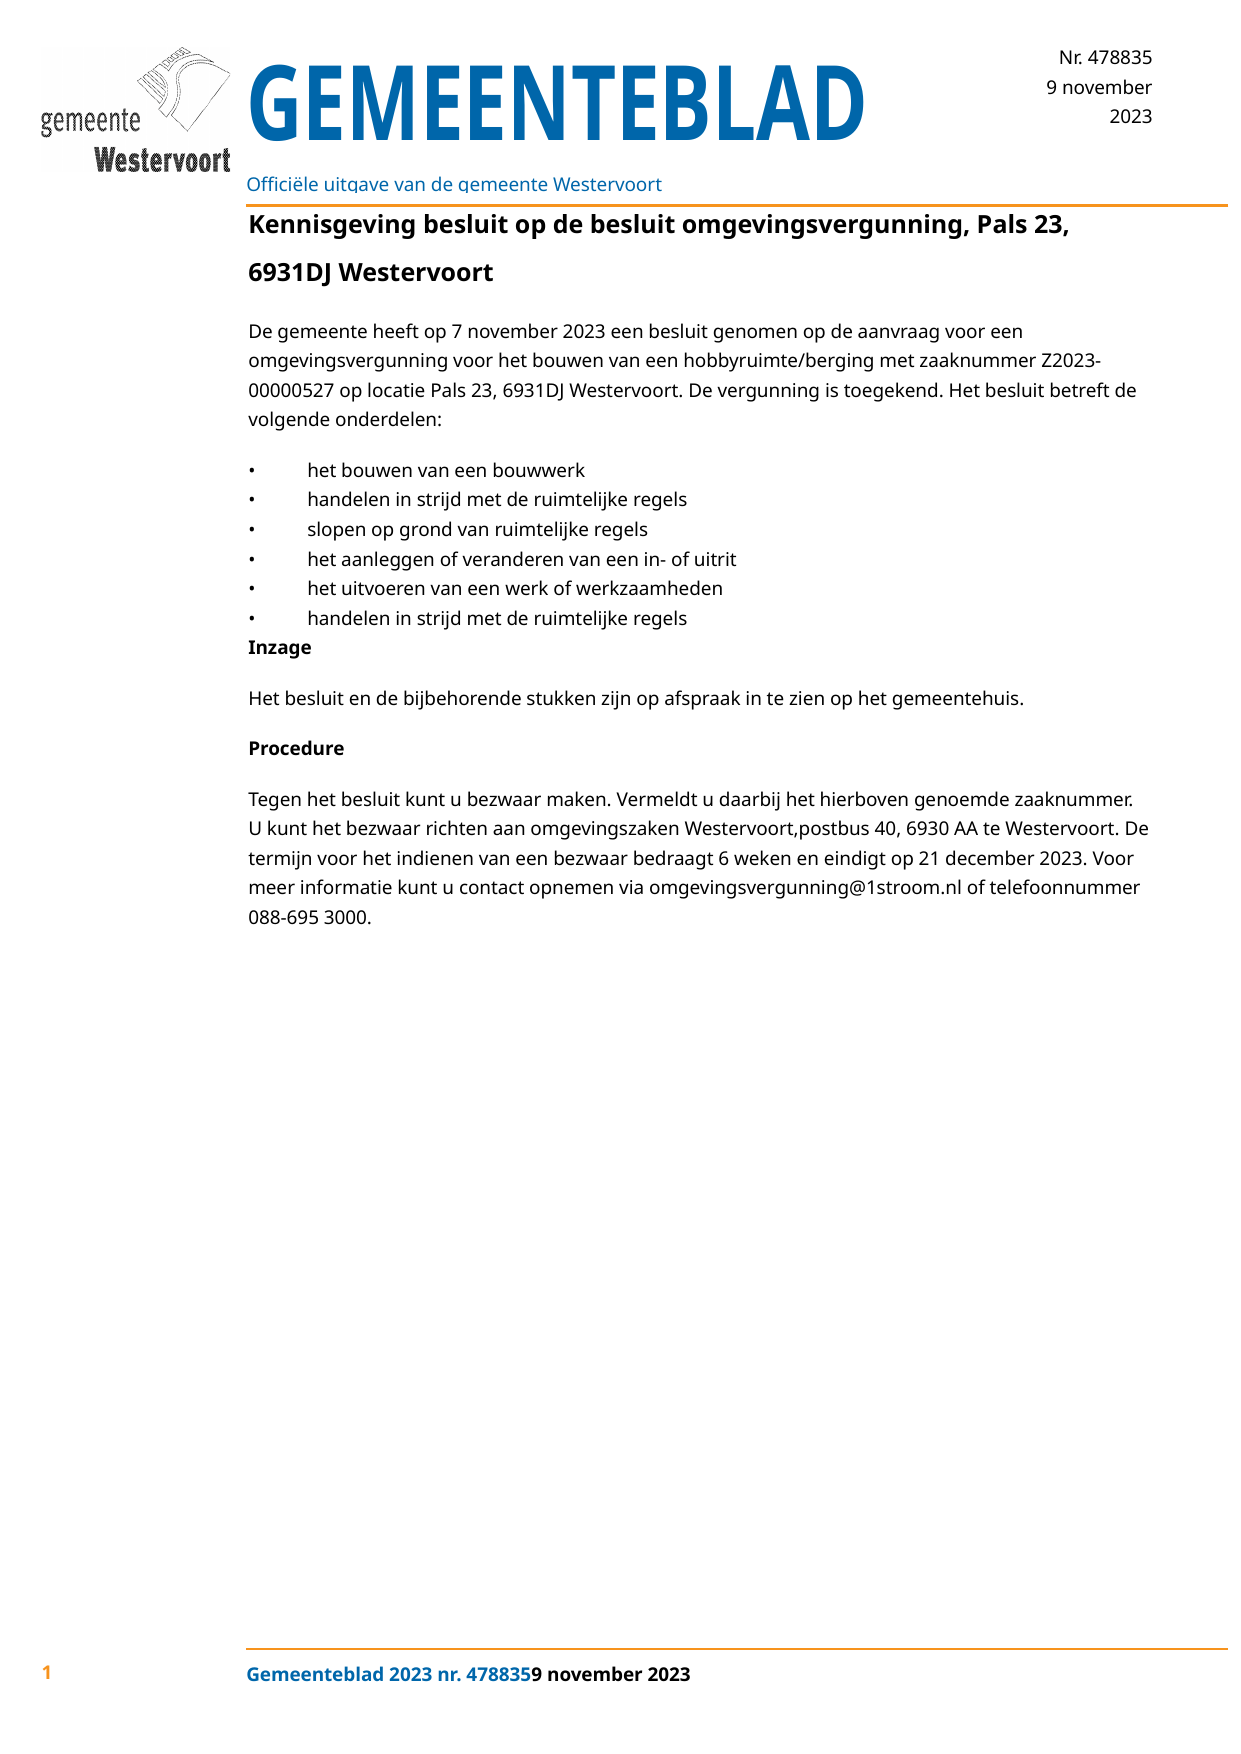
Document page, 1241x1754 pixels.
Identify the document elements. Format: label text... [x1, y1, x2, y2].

list handelen in strijd met de ruimtelijke regels [248, 605, 1152, 631]
text Inzage [248, 634, 1152, 660]
text Kennisgeving besluit op de besluit omgevingsvergunning, Pals 23, 6931DJ Westervoort [248, 207, 1152, 288]
text Procedure [248, 735, 1152, 761]
text Het besluit en de bijbehorende stukken zijn op afspraak in te zien op het gemeentehuis. [248, 685, 1152, 711]
list het aanleggen of veranderen van een in- of uitrit [248, 546, 1152, 572]
list het bouwen van een bouwwerk [248, 457, 1152, 483]
list slopen op grond van ruimtelijke regels [248, 516, 1152, 542]
text De gemeente heeft op 7 november 2023 een besluit genomen op de aanvraag voor een omgevingsvergunning voor het bouwen van een hobbyruimte/berging met zaaknummer Z2023-00000527 op locatie Pals 23, 6931DJ Westervoort. De vergunning is toegekend. Het besluit betreft de volgende onderdelen: [248, 318, 1152, 432]
text Tegen het besluit kunt u bezwaar maken. Vermeldt u daarbij het hierboven genoemde zaaknummer. U kunt het bezwaar richten aan omgevingszaken Westervoort,postbus 40, 6930 AA te Westervoort. De termijn voor het indienen van een bezwaar bedraagt 6 weken en eindigt op 21 december 2023. Voor meer informatie kunt u contact opnemen via omgevingsvergunning@1stroom.nl of telefoonnummer 088-695 3000. [248, 786, 1152, 930]
picture [41, 47, 231, 172]
list het uitvoeren van een werk of werkzaamheden [248, 575, 1152, 601]
list handelen in strijd met de ruimtelijke regels [248, 487, 1152, 512]
